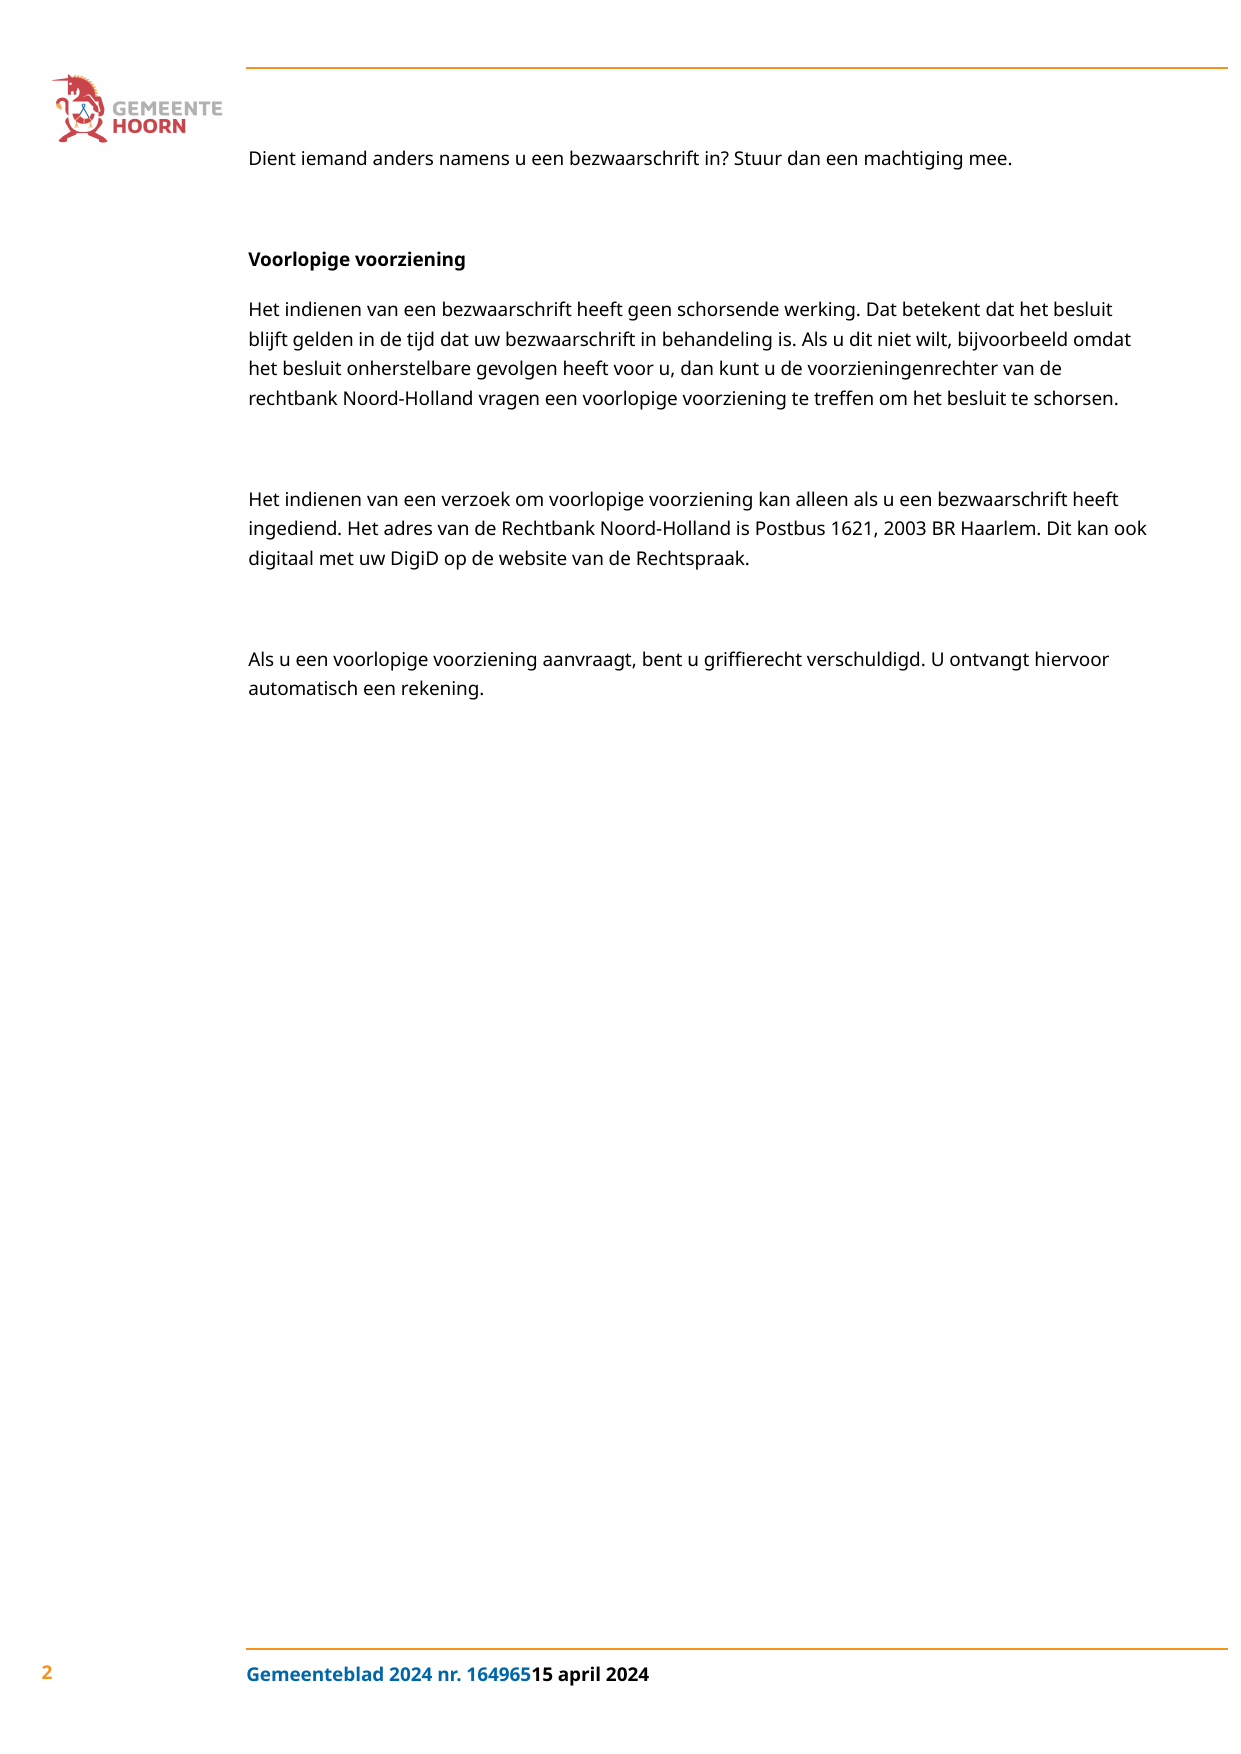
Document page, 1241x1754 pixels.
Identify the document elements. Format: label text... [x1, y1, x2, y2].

text Het indienen van een bezwaarschrift heeft geen schorsende werking. Dat betekent dat het besluit blijft gelden in de tijd dat uw bezwaarschrift in behandeling is. Als u dit niet wilt, bijvoorbeeld omdat het besluit onherstelbare gevolgen heeft voor u, dan kunt u de voorzieningenrechter van de rechtbank Noord-Holland vragen een voorlopige voorziening te treffen om het besluit te schorsen. [248, 296, 1152, 411]
text Dient iemand anders namens u een bezwaarschrift in? Stuur dan een machtiging mee. [248, 145, 1152, 171]
text Het indienen van een verzoek om voorlopige voorziening kan alleen als u een bezwaarschrift heeft ingediend. Het adres van de Rechtbank Noord-Holland is Postbus 1621, 2003 BR Haarlem. Dit kan ook digitaal met uw DigiD op de website van de Rechtspraak. [248, 486, 1152, 571]
picture [41, 47, 231, 172]
text Voorlopige voorziening [248, 246, 1152, 272]
text Als u een voorlopige voorziening aanvraagt, bent u griffierecht verschuldigd. U ontvangt hiervoor automatisch een rekening. [248, 646, 1152, 701]
